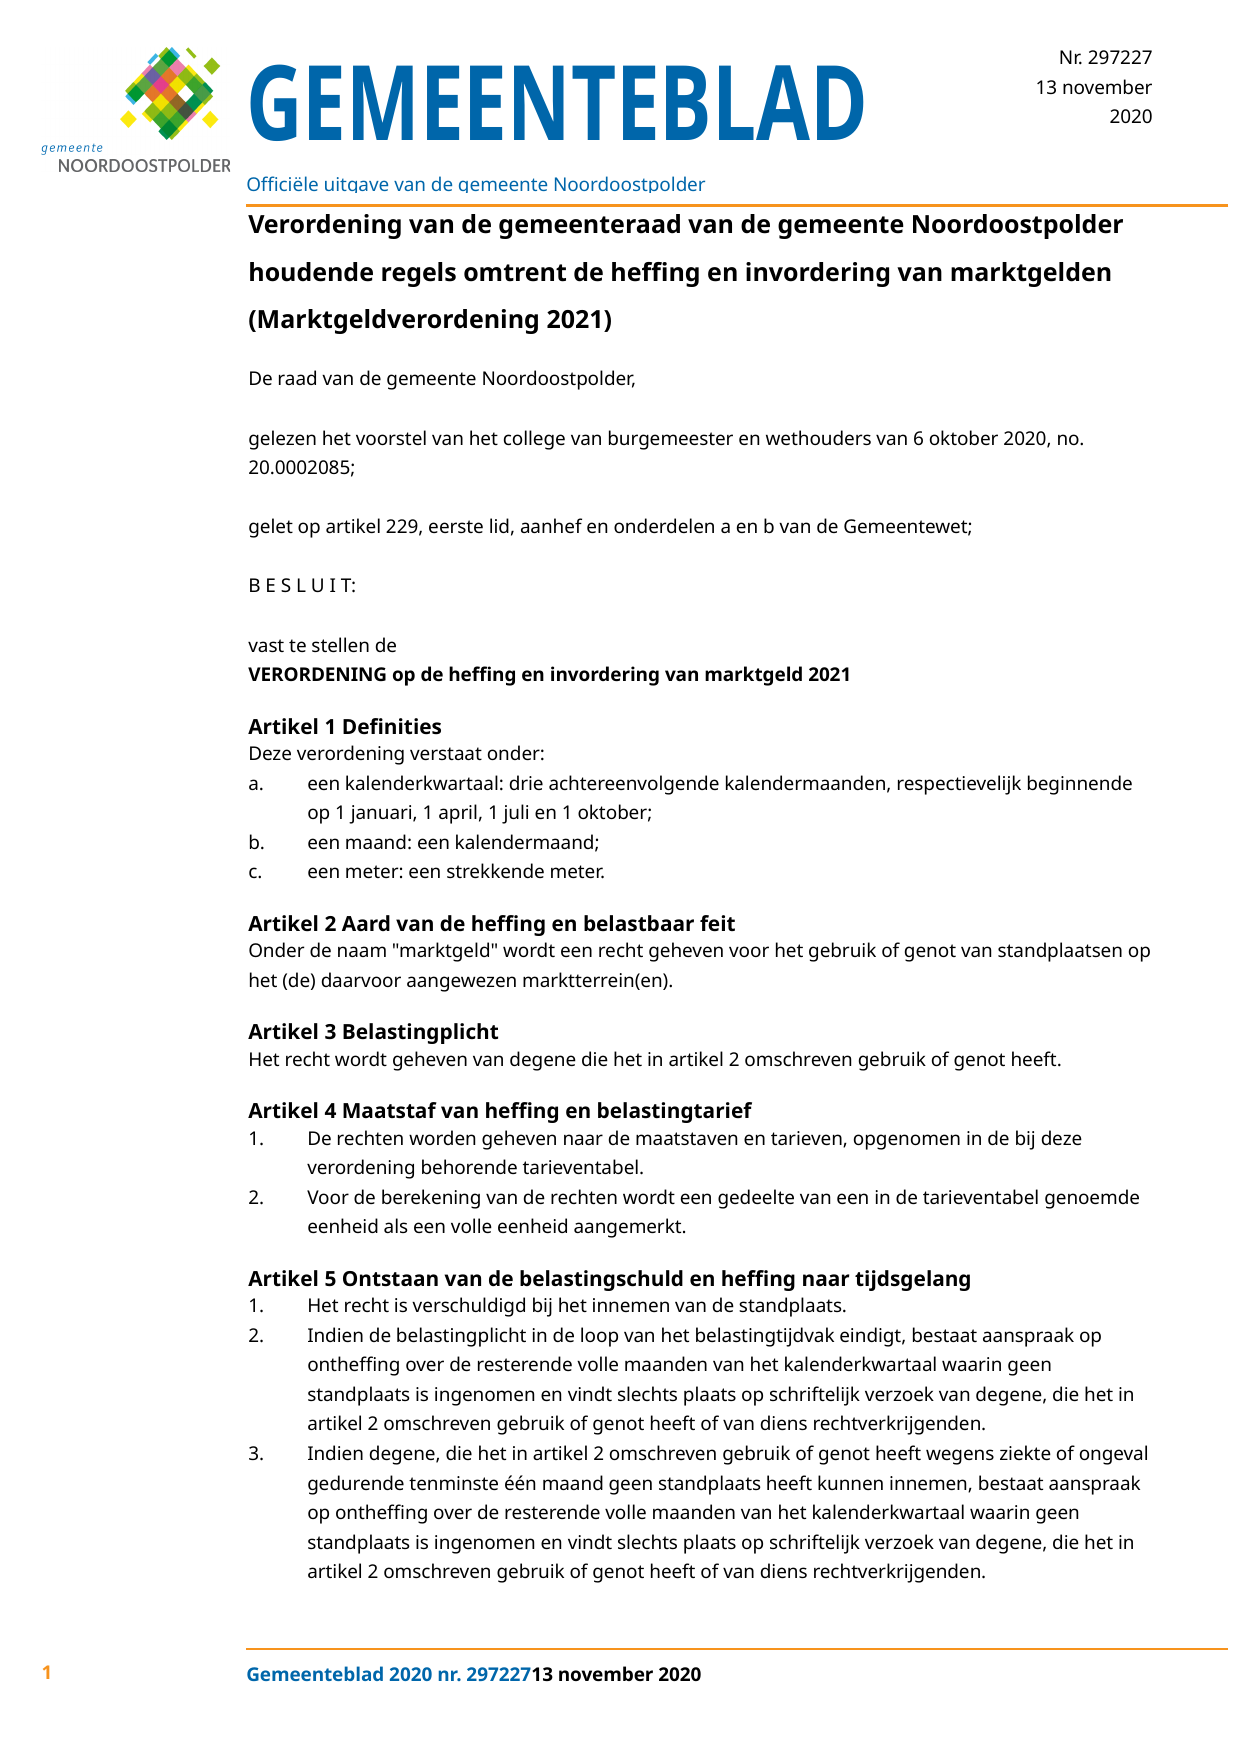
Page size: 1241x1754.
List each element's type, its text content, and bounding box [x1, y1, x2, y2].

text gelezen het voorstel van het college van burgemeester en wethouders van 6 oktober 2020, no. 20.0002085; [248, 425, 1152, 480]
text gelet op artikel 229, eerste lid, aanhef en onderdelen a en b van de Gemeentewet; [248, 513, 1152, 539]
text Het recht wordt geheven van degene die het in artikel 2 omschreven gebruik of genot heeft. [248, 1046, 1152, 1072]
text VERORDENING op de heffing en invordering van marktgeld 2021 [248, 661, 1152, 687]
text Artikel 4 Maatstaf van heffing en belastingtarief [248, 1096, 1152, 1125]
text De raad van de gemeente Noordoostpolder, [248, 366, 1152, 391]
text Deze verordening verstaat onder: [248, 740, 1152, 766]
text vast te stellen de [248, 632, 1152, 657]
list Voor de berekening van de rechten wordt een gedeelte van een in de tarieventabel genoemde eenheid als een volle eenheid aangemerkt. [248, 1184, 1152, 1239]
list een meter: een strekkende meter. [248, 858, 1152, 884]
list een maand: een kalendermaand; [248, 829, 1152, 855]
list Indien degene, die het in artikel 2 omschreven gebruik of genot heeft wegens ziekte of ongeval gedurende tenminste één maand geen standplaats heeft kunnen innemen, bestaat aanspraak op ontheffing over de resterende volle maanden van het kalenderkwartaal waarin geen standplaats is ingenomen en vindt slechts plaats op schriftelijk verzoek van degene, die het in artikel 2 omschreven gebruik of genot heeft of van diens rechtverkrijgenden. [248, 1440, 1152, 1584]
text Onder de naam "marktgeld" wordt een recht geheven voor het gebruik of genot van standplaatsen op het (de) daarvoor aangewezen marktterrein(en). [248, 937, 1152, 993]
list Indien de belastingplicht in de loop van het belastingtijdvak eindigt, bestaat aanspraak op ontheffing over de resterende volle maanden van het kalenderkwartaal waarin geen standplaats is ingenomen en vindt slechts plaats op schriftelijk verzoek van degene, die het in artikel 2 omschreven gebruik of genot heeft of van diens rechtverkrijgenden. [248, 1322, 1152, 1436]
text Artikel 1 Definities [248, 712, 1152, 740]
text B E S L U I T: [248, 573, 1152, 598]
list een kalenderkwartaal: drie achtereenvolgende kalendermaanden, respectievelijk beginnende op 1 januari, 1 april, 1 juli en 1 oktober; [248, 770, 1152, 825]
picture [41, 47, 231, 172]
text Artikel 5 Ontstaan van de belastingschuld en heffing naar tijdsgelang [248, 1264, 1152, 1292]
text Artikel 2 Aard van de heffing en belastbaar feit [248, 909, 1152, 937]
list Het recht is verschuldigd bij het innemen van de standplaats. [248, 1292, 1152, 1318]
list De rechten worden geheven naar de maatstaven en tarieven, opgenomen in de bij deze verordening behorende tarieventabel. [248, 1125, 1152, 1180]
text Verordening van de gemeenteraad van de gemeente Noordoostpolder houdende regels omtrent de heffing en invordering van marktgelden (Marktgeldverordening 2021) [248, 207, 1152, 336]
text Artikel 3 Belastingplicht [248, 1017, 1152, 1046]
